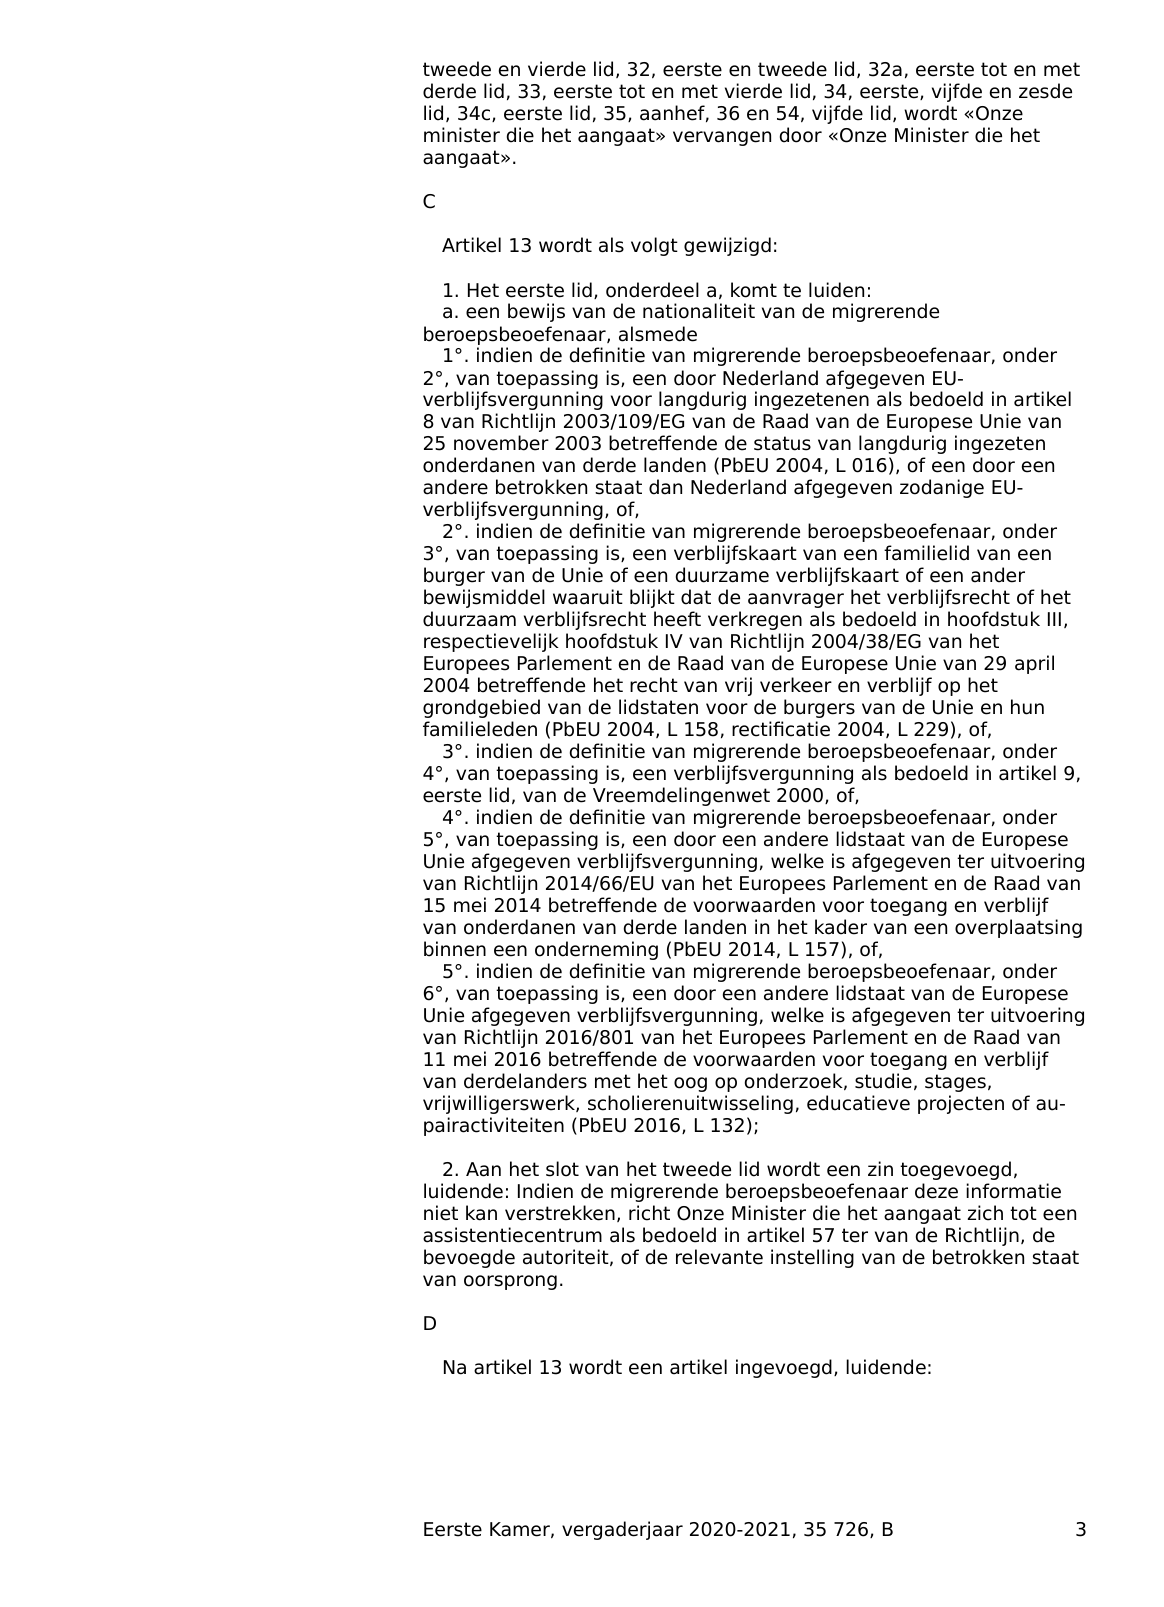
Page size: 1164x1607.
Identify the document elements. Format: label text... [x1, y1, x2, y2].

text 4°. indien de definitie van migrerende beroepsbeoefenaar, onder 5°, van toepassing is, een door een andere lidstaat van de Europese Unie afgegeven verblijfsvergunning, welke is afgegeven ter uitvoering van Richtlijn 2014/66/EU van het Europees Parlement en de Raad van 15 mei 2014 betreffende de voorwaarden voor toegang en verblijf van onderdanen van derde landen in het kader van een overplaatsing binnen een onderneming (PbEU 2014, L 157), of, [422, 807, 1087, 961]
text C [422, 191, 1087, 213]
text 1. Het eerste lid, onderdeel a, komt te luiden: [422, 279, 1087, 301]
text 2°. indien de definitie van migrerende beroepsbeoefenaar, onder 3°, van toepassing is, een verblijfskaart van een familielid van een burger van de Unie of een duurzame verblijfskaart of een ander bewijsmiddel waaruit blijkt dat de aanvrager het verblijfsrecht of het duurzaam verblijfsrecht heeft verkregen als bedoeld in hoofdstuk III, respectievelijk hoofdstuk IV van Richtlijn 2004/38/EG van het Europees Parlement en de Raad van de Europese Unie van 29 april 2004 betreffende het recht van vrij verkeer en verblijf op het grondgebied van de lidstaten voor de burgers van de Unie en hun familieleden (PbEU 2004, L 158, rectificatie 2004, L 229), of, [422, 521, 1087, 741]
text 1°. indien de definitie van migrerende beroepsbeoefenaar, onder 2°, van toepassing is, een door Nederland afgegeven EU-verblijfsvergunning voor langdurig ingezetenen als bedoeld in artikel 8 van Richtlijn 2003/109/EG van de Raad van de Europese Unie van 25 november 2003 betreffende de status van langdurig ingezeten onderdanen van derde landen (PbEU 2004, L 016), of een door een andere betrokken staat dan Nederland afgegeven zodanige EU-verblijfsvergunning, of, [422, 345, 1087, 521]
text Na artikel 13 wordt een artikel ingevoegd, luidende: [422, 1357, 1087, 1379]
text 2. Aan het slot van het tweede lid wordt een zin toegevoegd, luidende: Indien de migrerende beroepsbeoefenaar deze informatie niet kan verstrekken, richt Onze Minister die het aangaat zich tot een assistentiecentrum als bedoeld in artikel 57 ter van de Richtlijn, de bevoegde autoriteit, of de relevante instelling van de betrokken staat van oorsprong. [422, 1159, 1087, 1291]
text 3°. indien de definitie van migrerende beroepsbeoefenaar, onder 4°, van toepassing is, een verblijfsvergunning als bedoeld in artikel 9, eerste lid, van de Vreemdelingenwet 2000, of, [422, 741, 1087, 807]
text Artikel 13 wordt als volgt gewijzigd: [422, 235, 1087, 257]
text a. een bewijs van de nationaliteit van de migrerende beroepsbeoefenaar, alsmede [422, 301, 1087, 345]
text tweede en vierde lid, 32, eerste en tweede lid, 32a, eerste tot en met derde lid, 33, eerste tot en met vierde lid, 34, eerste, vijfde en zesde lid, 34c, eerste lid, 35, aanhef, 36 en 54, vijfde lid, wordt «Onze minister die het aangaat» vervangen door «Onze Minister die het aangaat». [422, 59, 1087, 169]
text D [422, 1313, 1087, 1335]
text 5°. indien de definitie van migrerende beroepsbeoefenaar, onder 6°, van toepassing is, een door een andere lidstaat van de Europese Unie afgegeven verblijfsvergunning, welke is afgegeven ter uitvoering van Richtlijn 2016/801 van het Europees Parlement en de Raad van 11 mei 2016 betreffende de voorwaarden voor toegang en verblijf van derdelanders met het oog op onderzoek, studie, stages, vrijwilligerswerk, scholierenuitwisseling, educatieve projecten of au-pairactiviteiten (PbEU 2016, L 132); [422, 961, 1087, 1137]
